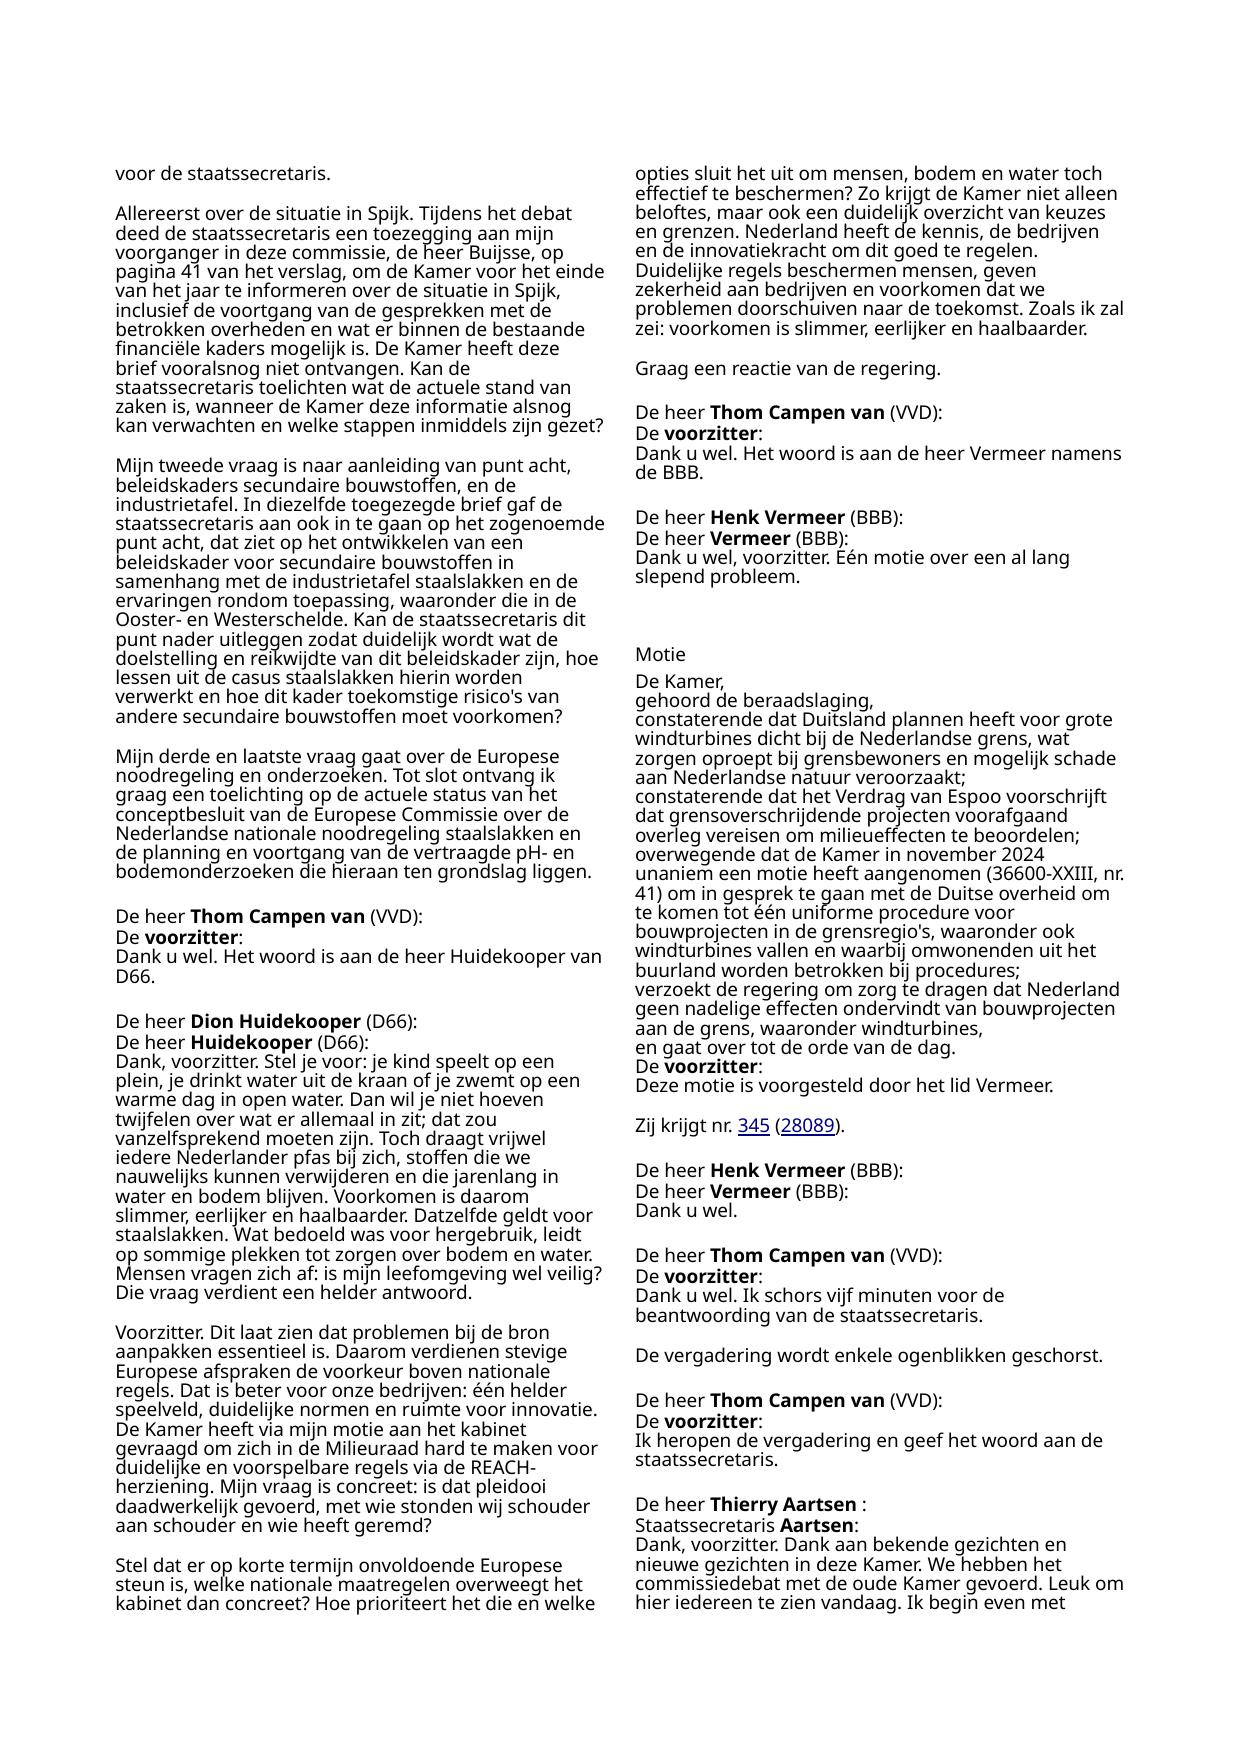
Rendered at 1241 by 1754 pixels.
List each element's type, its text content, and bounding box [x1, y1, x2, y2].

text Stel dat er op korte termijn onvoldoende Europese steun is, welke nationale maatregelen overweegt het kabinet dan concreet? Hoe prioriteert het die en welke [115, 1557, 605, 1615]
text De heer Vermeer (BBB): [635, 1183, 1125, 1202]
text Dank, voorzitter. Stel je voor: je kind speelt op een plein, je drinkt water uit de kraan of je zwemt op een warme dag in open water. Dan wil je niet hoeven twijfelen over wat er allemaal in zit; dat zou vanzelfsprekend moeten zijn. Toch draagt vrijwel iedere Nederlander pfas bij zich, stoffen die we nauwelijks kunnen verwijderen en die jarenlang in water en bodem blijven. Voorkomen is daarom slimmer, eerlijker en haalbaarder. Datzelfde geldt voor staalslakken. Wat bedoeld was voor hergebruik, leidt op sommige plekken tot zorgen over bodem en water. Mensen vragen zich af: is mijn leefomgeving wel veilig? Die vraag verdient een helder antwoord. [115, 1053, 605, 1303]
text Dank u wel. Het woord is aan de heer Vermeer namens de BBB. [635, 444, 1125, 483]
text De heer Henk Vermeer (BBB): [635, 1157, 1125, 1183]
text overwegende dat de Kamer in november 2024 unaniem een motie heeft aangenomen (36600-XXIII, nr. 41) om in gesprek te gaan met de Duitse overheid om te komen tot één uniforme procedure voor bouwprojecten in de grensregio's, waaronder ook windturbines vallen en waarbij omwonenden uit het buurland worden betrokken bij procedures; [635, 846, 1125, 981]
text Mijn derde en laatste vraag gaat over de Europese noodregeling en onderzoeken. Tot slot ontvang ik graag een toelichting op de actuele status van het conceptbesluit van de Europese Commissie over de Nederlandse nationale noodregeling staalslakken en de planning en voortgang van de vertraagde pH- en bodemonderzoeken die hieraan ten grondslag liggen. [115, 748, 605, 883]
text De heer Thierry Aartsen : [635, 1491, 1125, 1517]
text De Kamer, [635, 673, 1125, 692]
text De heer Dion Huidekooper (D66): [115, 1008, 605, 1034]
text en gaat over tot de orde van de dag. [635, 1039, 1125, 1058]
text De voorzitter: [635, 1268, 1125, 1287]
text verzoekt de regering om zorg te dragen dat Nederland geen nadelige effecten ondervindt van bouwprojecten aan de grens, waaronder windturbines, [635, 981, 1125, 1039]
text Staatssecretaris Aartsen: [635, 1517, 1125, 1536]
text Zij krijgt nr. 345 (28089). [635, 1117, 1125, 1137]
text De heer Vermeer (BBB): [635, 530, 1125, 549]
text Dank, voorzitter. Dank aan bekende gezichten en nieuwe gezichten in deze Kamer. We hebben het commissiedebat met de oude Kamer gevoerd. Leuk om hier iedereen te zien vandaag. Ik begin even met [635, 1536, 1125, 1613]
text Allereerst over de situatie in Spijk. Tijdens het debat deed de staatssecretaris een toezegging aan mijn voorganger in deze commissie, de heer Buijsse, op pagina 41 van het verslag, om de Kamer voor het einde van het jaar te informeren over de situatie in Spijk, inclusief de voortgang van de gesprekken met de betrokken overheden en wat er binnen de bestaande financiële kaders mogelijk is. De Kamer heeft deze brief vooralsnog niet ontvangen. Kan de staatssecretaris toelichten wat de actuele stand van zaken is, wanneer de Kamer deze informatie alsnog kan verwachten en welke stappen inmiddels zijn gezet? [115, 205, 605, 437]
text Dank u wel. Het woord is aan de heer Huidekooper van D66. [115, 948, 605, 987]
text Dank u wel. Ik schors vijf minuten voor de beantwoording van de staatssecretaris. [635, 1287, 1125, 1326]
text Mijn tweede vraag is naar aanleiding van punt acht, beleidskaders secundaire bouwstoffen, en de industrietafel. In diezelfde toegezegde brief gaf de staatssecretaris aan ook in te gaan op het zogenoemde punt acht, dat ziet op het ontwikkelen van een beleidskader voor secundaire bouwstoffen in samenhang met de industrietafel staalslakken en de ervaringen rondom toepassing, waaronder die in de Ooster- en Westerschelde. Kan de staatssecretaris dit punt nader uitleggen zodat duidelijk wordt wat de doelstelling en reikwijdte van dit beleidskader zijn, hoe lessen uit de casus staalslakken hierin worden verwerkt en hoe dit kader toekomstige risico's van andere secundaire bouwstoffen moet voorkomen? [115, 457, 605, 727]
text De heer Thom Campen van (VVD): [635, 1242, 1125, 1268]
text Dank u wel, voorzitter. Eén motie over een al lang slepend probleem. [635, 549, 1125, 587]
text constaterende dat het Verdrag van Espoo voorschrijft dat grensoverschrijdende projecten voorafgaand overleg vereisen om milieueffecten te beoordelen; [635, 788, 1125, 846]
text Voorzitter. Dit laat zien dat problemen bij de bron aanpakken essentieel is. Daarom verdienen stevige Europese afspraken de voorkeur boven nationale regels. Dat is beter voor onze bedrijven: één helder speelveld, duidelijke normen en ruimte voor innovatie. De Kamer heeft via mijn motie aan het kabinet gevraagd om zich in de Milieuraad hard te maken voor duidelijke en voorspelbare regels via de REACH-herziening. Mijn vraag is concreet: is dat pleidooi daadwerkelijk gevoerd, met wie stonden wij schouder aan schouder en wie heeft geremd? [115, 1324, 605, 1536]
text opties sluit het uit om mensen, bodem en water toch effectief te beschermen? Zo krijgt de Kamer niet alleen beloftes, maar ook een duidelijk overzicht van keuzes en grenzen. Nederland heeft de kennis, de bedrijven en de innovatiekracht om dit goed te regelen. Duidelijke regels beschermen mensen, geven zekerheid aan bedrijven en voorkomen dat we problemen doorschuiven naar de toekomst. Zoals ik zal zei: voorkomen is slimmer, eerlijker en haalbaarder. [635, 165, 1125, 339]
text voor de staatssecretaris. [115, 165, 605, 184]
text Ik heropen de vergadering en geef het woord aan de staatssecretaris. [635, 1432, 1125, 1471]
text De voorzitter: [115, 929, 605, 948]
text De voorzitter: [635, 1058, 1125, 1077]
text De heer Thom Campen van (VVD): [115, 903, 605, 929]
text De heer Thom Campen van (VVD): [635, 1387, 1125, 1413]
text De heer Henk Vermeer (BBB): [635, 504, 1125, 530]
text Graag een reactie van de regering. [635, 359, 1125, 379]
text Dank u wel. [635, 1202, 1125, 1222]
text De voorzitter: [635, 425, 1125, 444]
text gehoord de beraadslaging, [635, 692, 1125, 711]
text Deze motie is voorgesteld door het lid Vermeer. [635, 1077, 1125, 1097]
text De vergadering wordt enkele ogenblikken geschorst. [635, 1347, 1125, 1366]
text constaterende dat Duitsland plannen heeft voor grote windturbines dicht bij de Nederlandse grens, wat zorgen oproept bij grensbewoners en mogelijk schade aan Nederlandse natuur veroorzaakt; [635, 711, 1125, 788]
text De voorzitter: [635, 1413, 1125, 1432]
text De heer Thom Campen van (VVD): [635, 399, 1125, 425]
text Motie [635, 641, 1125, 667]
text De heer Huidekooper (D66): [115, 1034, 605, 1053]
